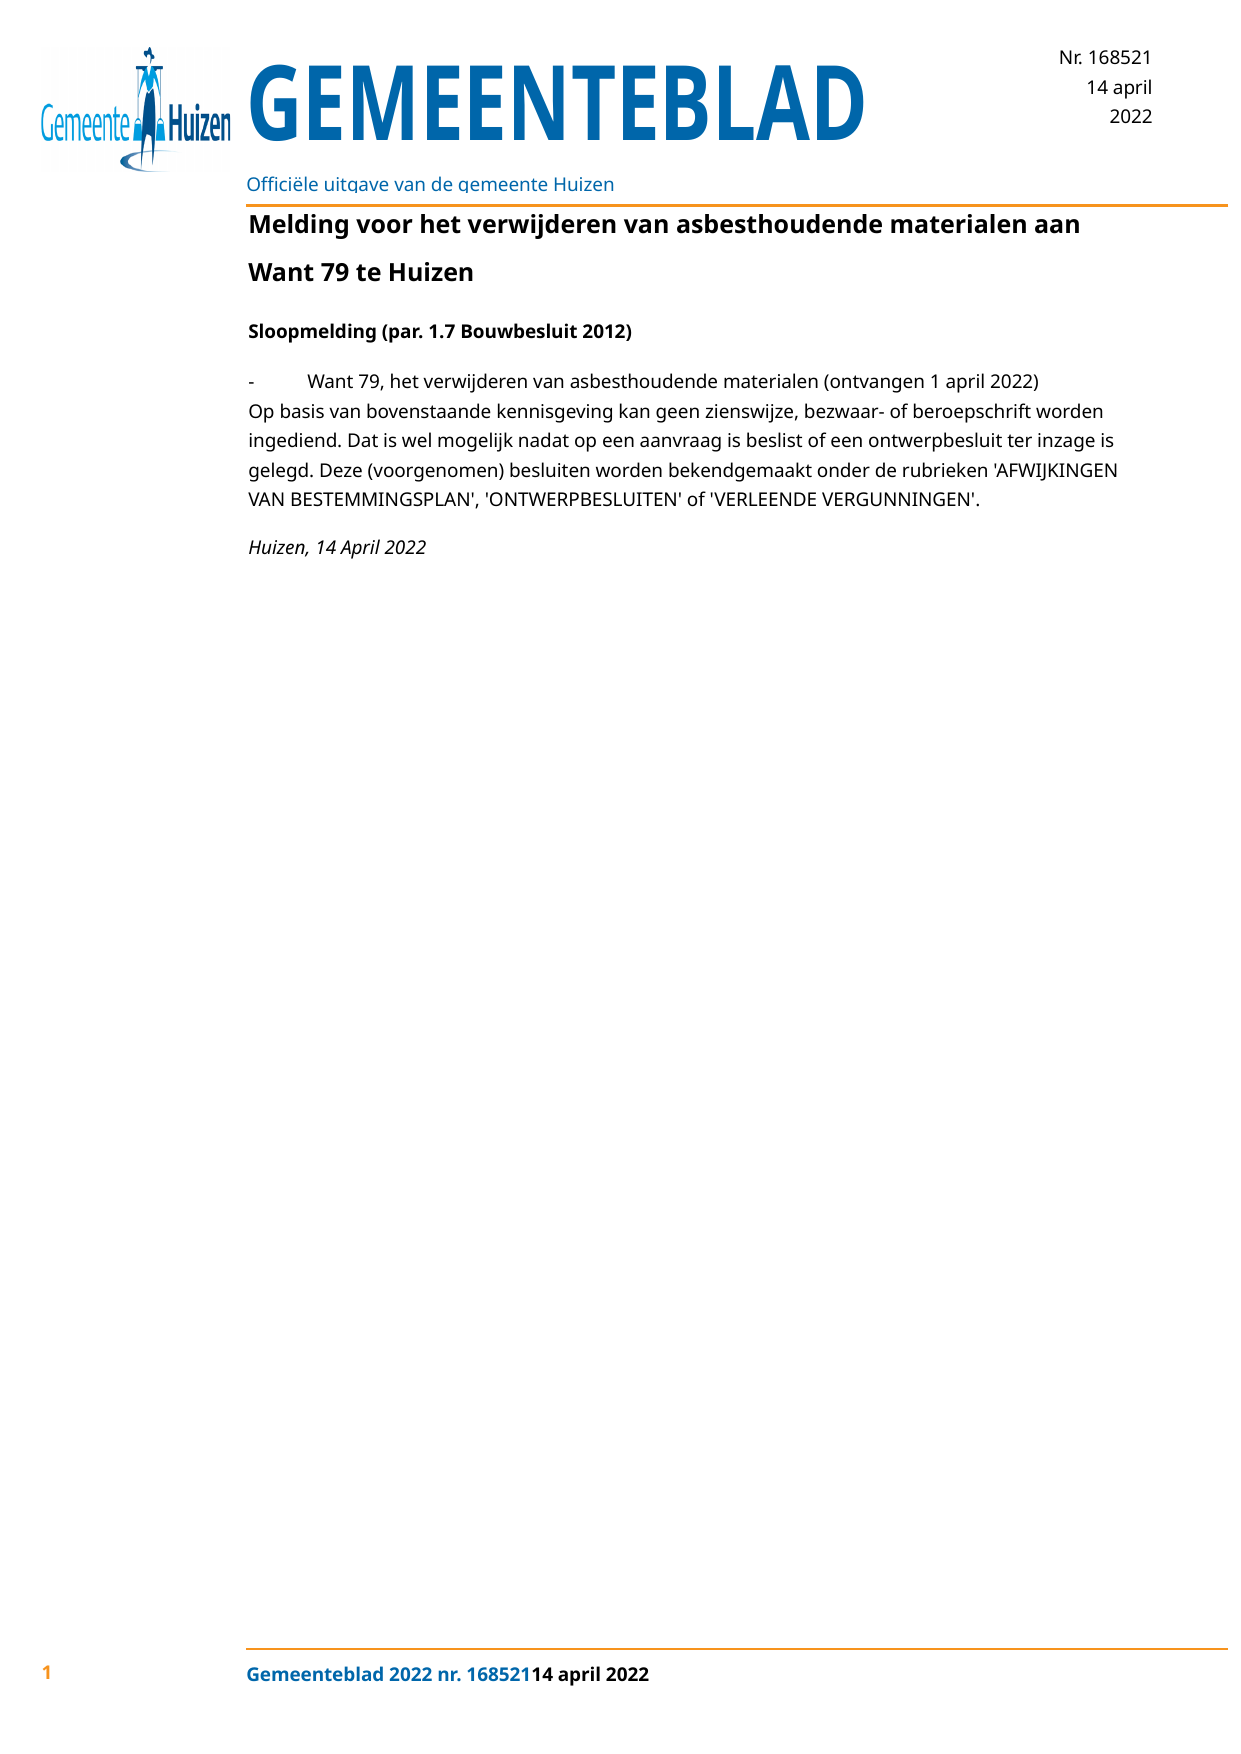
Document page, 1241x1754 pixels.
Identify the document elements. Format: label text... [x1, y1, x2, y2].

text Sloopmelding (par. 1.7 Bouwbesluit 2012) [248, 318, 1152, 344]
text Op basis van bovenstaande kennisgeving kan geen zienswijze, bezwaar- of beroepschrift worden ingediend. Dat is wel mogelijk nadat op een aanvraag is beslist of een ontwerpbesluit ter inzage is gelegd. Deze (voorgenomen) besluiten worden bekendgemaakt onder de rubrieken 'AFWIJKINGEN VAN BESTEMMINGSPLAN', 'ONTWERPBESLUITEN' of 'VERLEENDE VERGUNNINGEN'. [248, 398, 1152, 512]
text Huizen, 14 April 2022 [248, 534, 1152, 560]
text Melding voor het verwijderen van asbesthoudende materialen aan Want 79 te Huizen [248, 207, 1152, 288]
picture [41, 47, 231, 172]
list Want 79, het verwijderen van asbesthoudende materialen (ontvangen 1 april 2022) [248, 368, 1152, 394]
